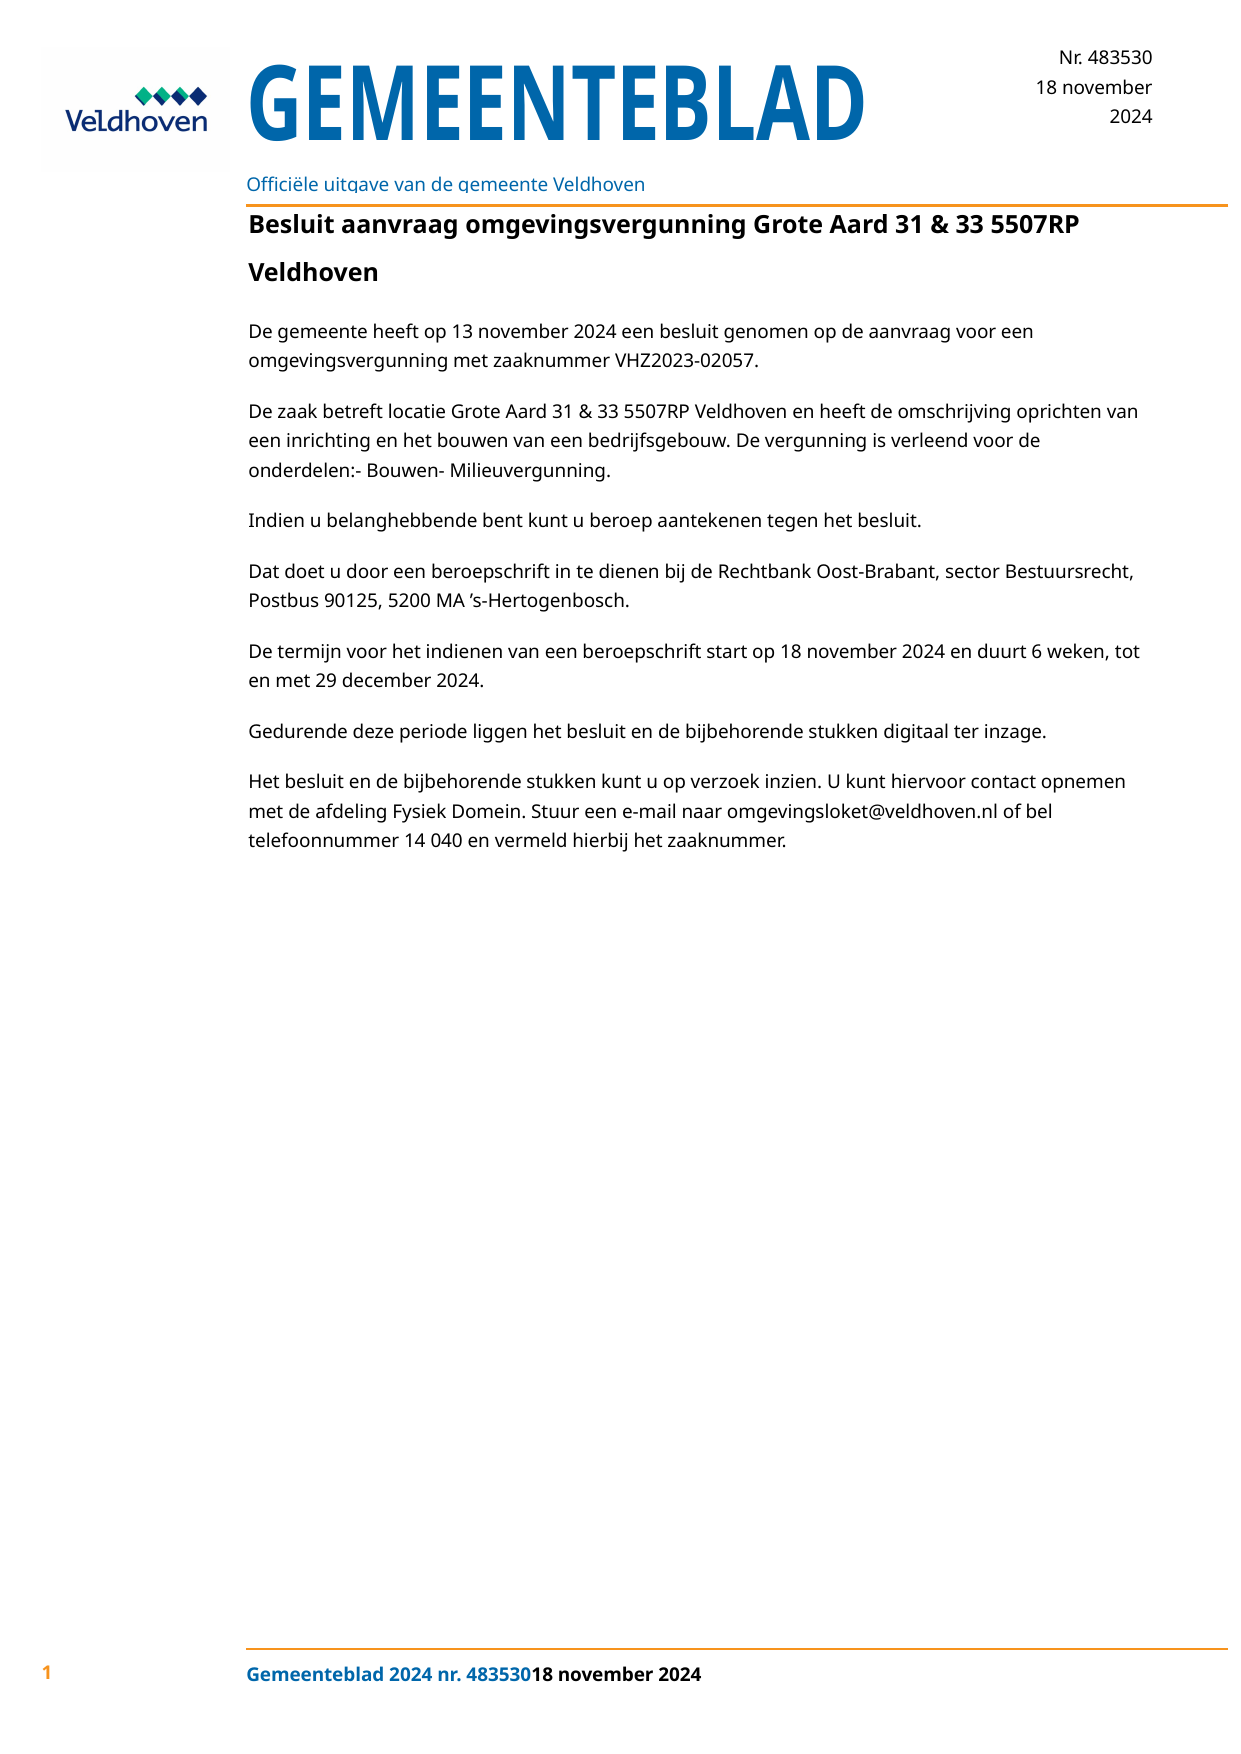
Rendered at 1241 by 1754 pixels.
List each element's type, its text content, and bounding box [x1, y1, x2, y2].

text Indien u belanghebbende bent kunt u beroep aantekenen tegen het besluit. [248, 507, 1152, 533]
text De zaak betreft locatie Grote Aard 31 & 33 5507RP Veldhoven en heeft de omschrijving oprichten van een inrichting en het bouwen van een bedrijfsgebouw. De vergunning is verleend voor de onderdelen:- Bouwen- Milieuvergunning. [248, 398, 1152, 483]
text Het besluit en de bijbehorende stukken kunt u op verzoek inzien. U kunt hiervoor contact opnemen met de afdeling Fysiek Domein. Stuur een e-mail naar omgevingsloket@veldhoven.nl of bel telefoonnummer 14 040 en vermeld hierbij het zaaknummer. [248, 768, 1152, 853]
text De termijn voor het indienen van een beroepschrift start op 18 november 2024 en duurt 6 weken, tot en met 29 december 2024. [248, 638, 1152, 693]
picture [41, 47, 231, 172]
text Besluit aanvraag omgevingsvergunning Grote Aard 31 & 33 5507RP Veldhoven [248, 207, 1152, 288]
text Gedurende deze periode liggen het besluit en de bijbehorende stukken digitaal ter inzage. [248, 718, 1152, 744]
text De gemeente heeft op 13 november 2024 een besluit genomen op de aanvraag voor een omgevingsvergunning met zaaknummer VHZ2023-02057. [248, 318, 1152, 373]
text Dat doet u door een beroepschrift in te dienen bij de Rechtbank Oost-Brabant, sector Bestuursrecht, Postbus 90125, 5200 MA ’s-Hertogenbosch. [248, 558, 1152, 613]
